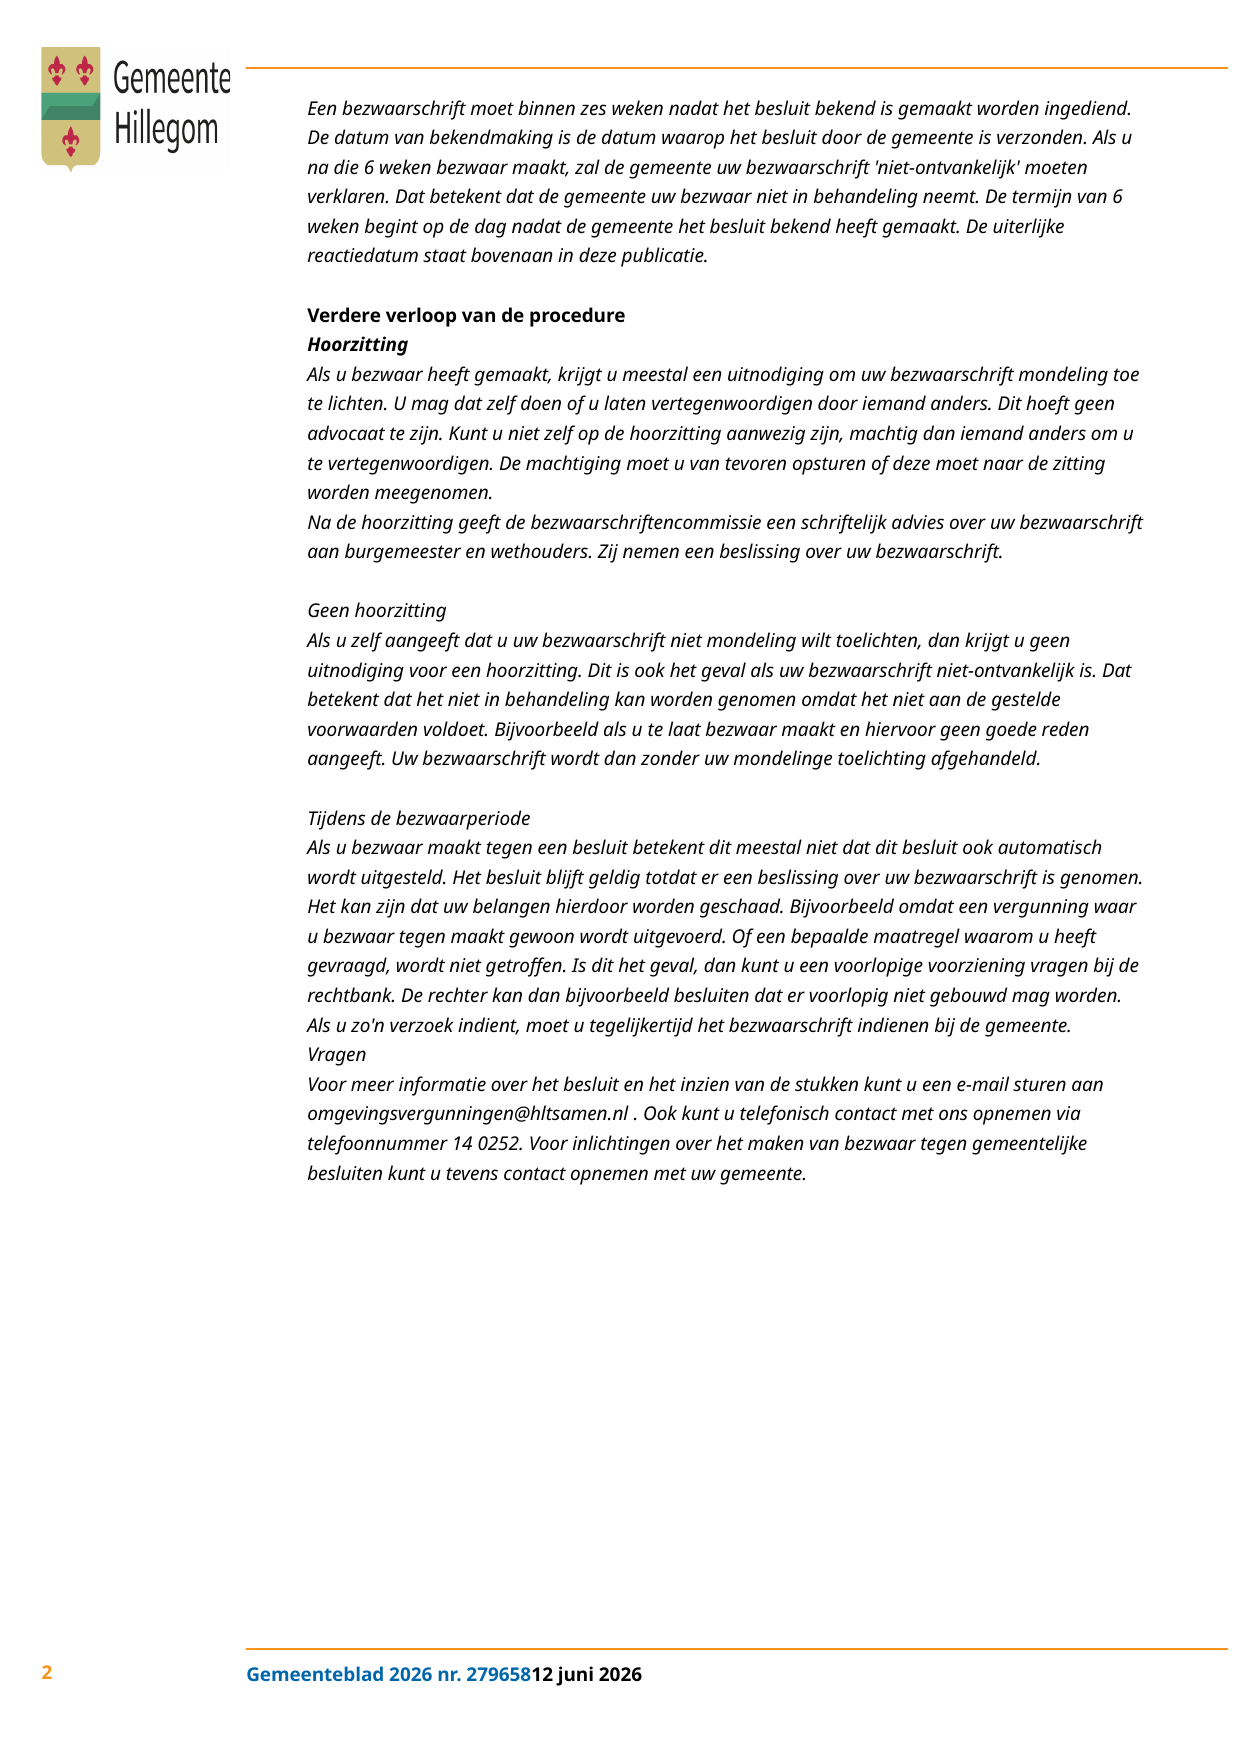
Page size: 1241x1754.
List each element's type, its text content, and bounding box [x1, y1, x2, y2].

list Als u bezwaar maakt tegen een besluit betekent dit meestal niet dat dit besluit ook automatisch wordt uitgesteld. Het besluit blijft geldig totdat er een beslissing over uw bezwaarschrift is genomen. Het kan zijn dat uw belangen hierdoor worden geschaad. Bijvoorbeeld omdat een vergunning waar u bezwaar tegen maakt gewoon wordt uitgevoerd. Of een bepaalde maatregel waarom u heeft gevraagd, wordt niet getroffen. Is dit het geval, dan kunt u een voorlopige voorziening vragen bij de rechtbank. De rechter kan dan bijvoorbeeld besluiten dat er voorlopig niet gebouwd mag worden. Als u zo'n verzoek indient, moet u tegelijkertijd het bezwaarschrift indienen bij de gemeente. [248, 834, 1152, 1038]
list Geen hoorzitting [248, 598, 1152, 623]
list Als u zelf aangeeft dat u uw bezwaarschrift niet mondeling wilt toelichten, dan krijgt u geen uitnodiging voor een hoorzitting. Dit is ook het geval als uw bezwaarschrift niet-ontvankelijk is. Dat betekent dat het niet in behandeling kan worden genomen omdat het niet aan de gestelde voorwaarden voldoet. Bijvoorbeeld als u te laat bezwaar maakt en hiervoor geen goede reden aangeeft. Uw bezwaarschrift wordt dan zonder uw mondelinge toelichting afgehandeld. [248, 627, 1152, 771]
list Als u bezwaar heeft gemaakt, krijgt u meestal een uitnodiging om uw bezwaarschrift mondeling toe te lichten. U mag dat zelf doen of u laten vertegenwoordigen door iemand anders. Dit hoeft geen advocaat te zijn. Kunt u niet zelf op de hoorzitting aanwezig zijn, machtig dan iemand anders om u te vertegenwoordigen. De machtiging moet u van tevoren opsturen of deze moet naar de zitting worden meegenomen. [248, 361, 1152, 505]
list Een bezwaarschrift moet binnen zes weken nadat het besluit bekend is gemaakt worden ingediend. De datum van bekendmaking is de datum waarop het besluit door de gemeente is verzonden. Als u na die 6 weken bezwaar maakt, zal de gemeente uw bezwaarschrift 'niet-ontvankelijk' moeten verklaren. Dat betekent dat de gemeente uw bezwaar niet in behandeling neemt. De termijn van 6 weken begint op de dag nadat de gemeente het besluit bekend heeft gemaakt. De uiterlijke reactiedatum staat bovenaan in deze publicatie. [248, 95, 1152, 268]
list Hoorzitting [248, 331, 1152, 357]
picture [41, 47, 231, 172]
list Voor meer informatie over het besluit en het inzien van de stukken kunt u een e-mail sturen aan omgevingsvergunningen@hltsamen.nl . Ook kunt u telefonisch contact met ons opnemen via telefoonnummer 14 0252. Voor inlichtingen over het maken van bezwaar tegen gemeentelijke besluiten kunt u tevens contact opnemen met uw gemeente. [248, 1071, 1152, 1186]
list Vragen [248, 1041, 1152, 1067]
list Verdere verloop van de procedure [248, 302, 1152, 328]
list Na de hoorzitting geeft de bezwaarschriftencommissie een schriftelijk advies over uw bezwaarschrift aan burgemeester en wethouders. Zij nemen een beslissing over uw bezwaarschrift. [248, 509, 1152, 564]
list Tijdens de bezwaarperiode [248, 805, 1152, 831]
